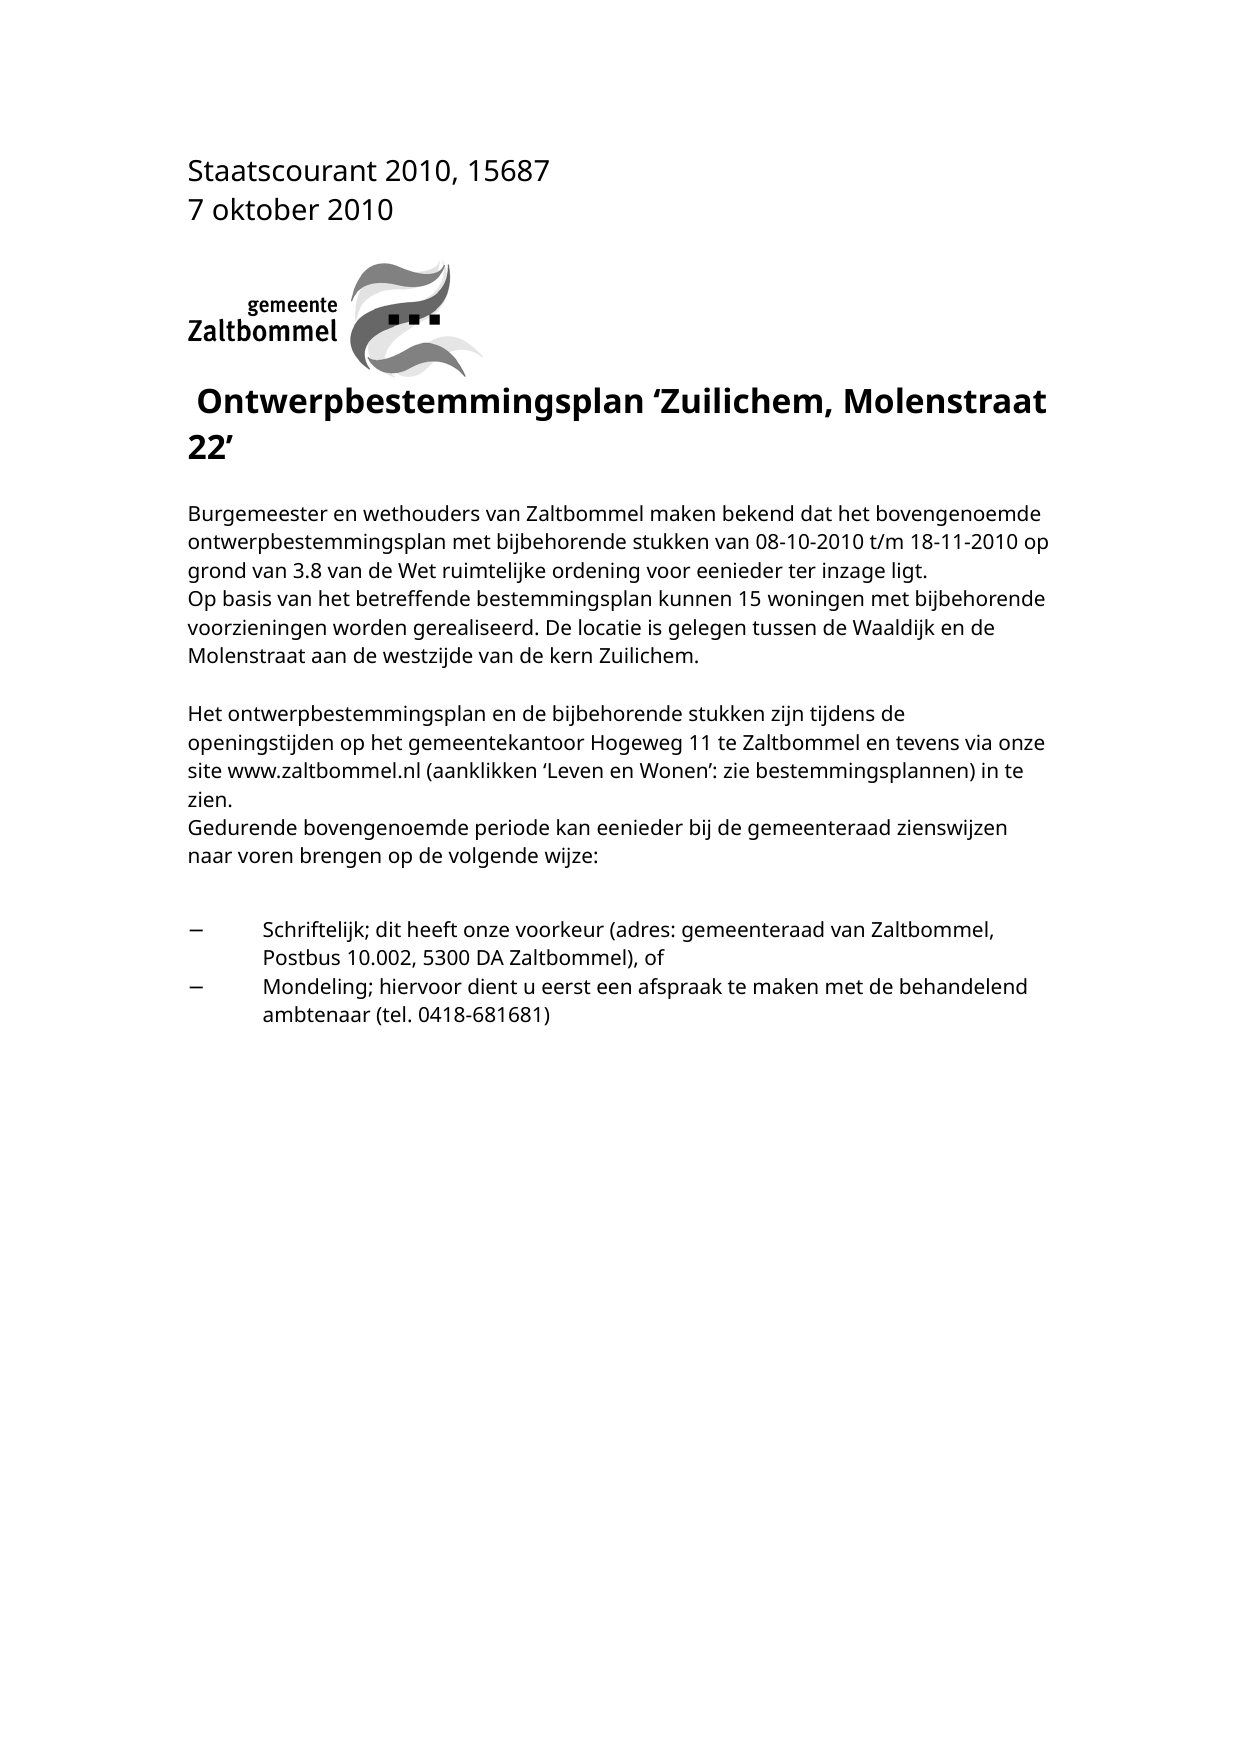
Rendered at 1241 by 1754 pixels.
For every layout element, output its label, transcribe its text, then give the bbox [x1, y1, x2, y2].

list Schriftelijk; dit heeft onze voorkeur (adres: gemeenteraad van Zaltbommel, Postbus 10.002, 5300 DA Zaltbommel), of [187, 915, 1053, 972]
text Het ontwerpbestemmingsplan en de bijbehorende stukken zijn tijdens de openingstijden op het gemeentekantoor Hogeweg 11 te Zaltbommel en tevens via onze site www.zaltbommel.nl (aanklikken ‘Leven en Wonen’: zie bestemmingsplannen) in te zien. [187, 699, 1053, 813]
subtitle Ontwerpbestemmingsplan ‘Zuilichem, Molenstraat 22’ [187, 271, 1053, 469]
picture [187, 258, 484, 378]
list Mondeling; hiervoor dient u eerst een afspraak te maken met de behandelend ambtenaar (tel. 0418-681681) [187, 972, 1053, 1029]
text Staatscourant 2010, 15687 [187, 150, 1053, 190]
text Gedurende bovengenoemde periode kan eenieder bij de gemeenteraad zienswijzen naar voren brengen op de volgende wijze: [187, 813, 1053, 870]
text Burgemeester en wethouders van Zaltbommel maken bekend dat het bovengenoemde ontwerpbestemmingsplan met bijbehorende stukken van 08-10-2010 t/m 18-11-2010 op grond van 3.8 van de Wet ruimtelijke ordening voor eenieder ter inzage ligt. [187, 499, 1053, 584]
text 7 oktober 2010 [187, 190, 1053, 229]
text Op basis van het betreffende bestemmingsplan kunnen 15 woningen met bijbehorende voorzieningen worden gerealiseerd. De locatie is gelegen tussen de Waaldijk en de Molenstraat aan de westzijde van de kern Zuilichem. [187, 584, 1053, 669]
